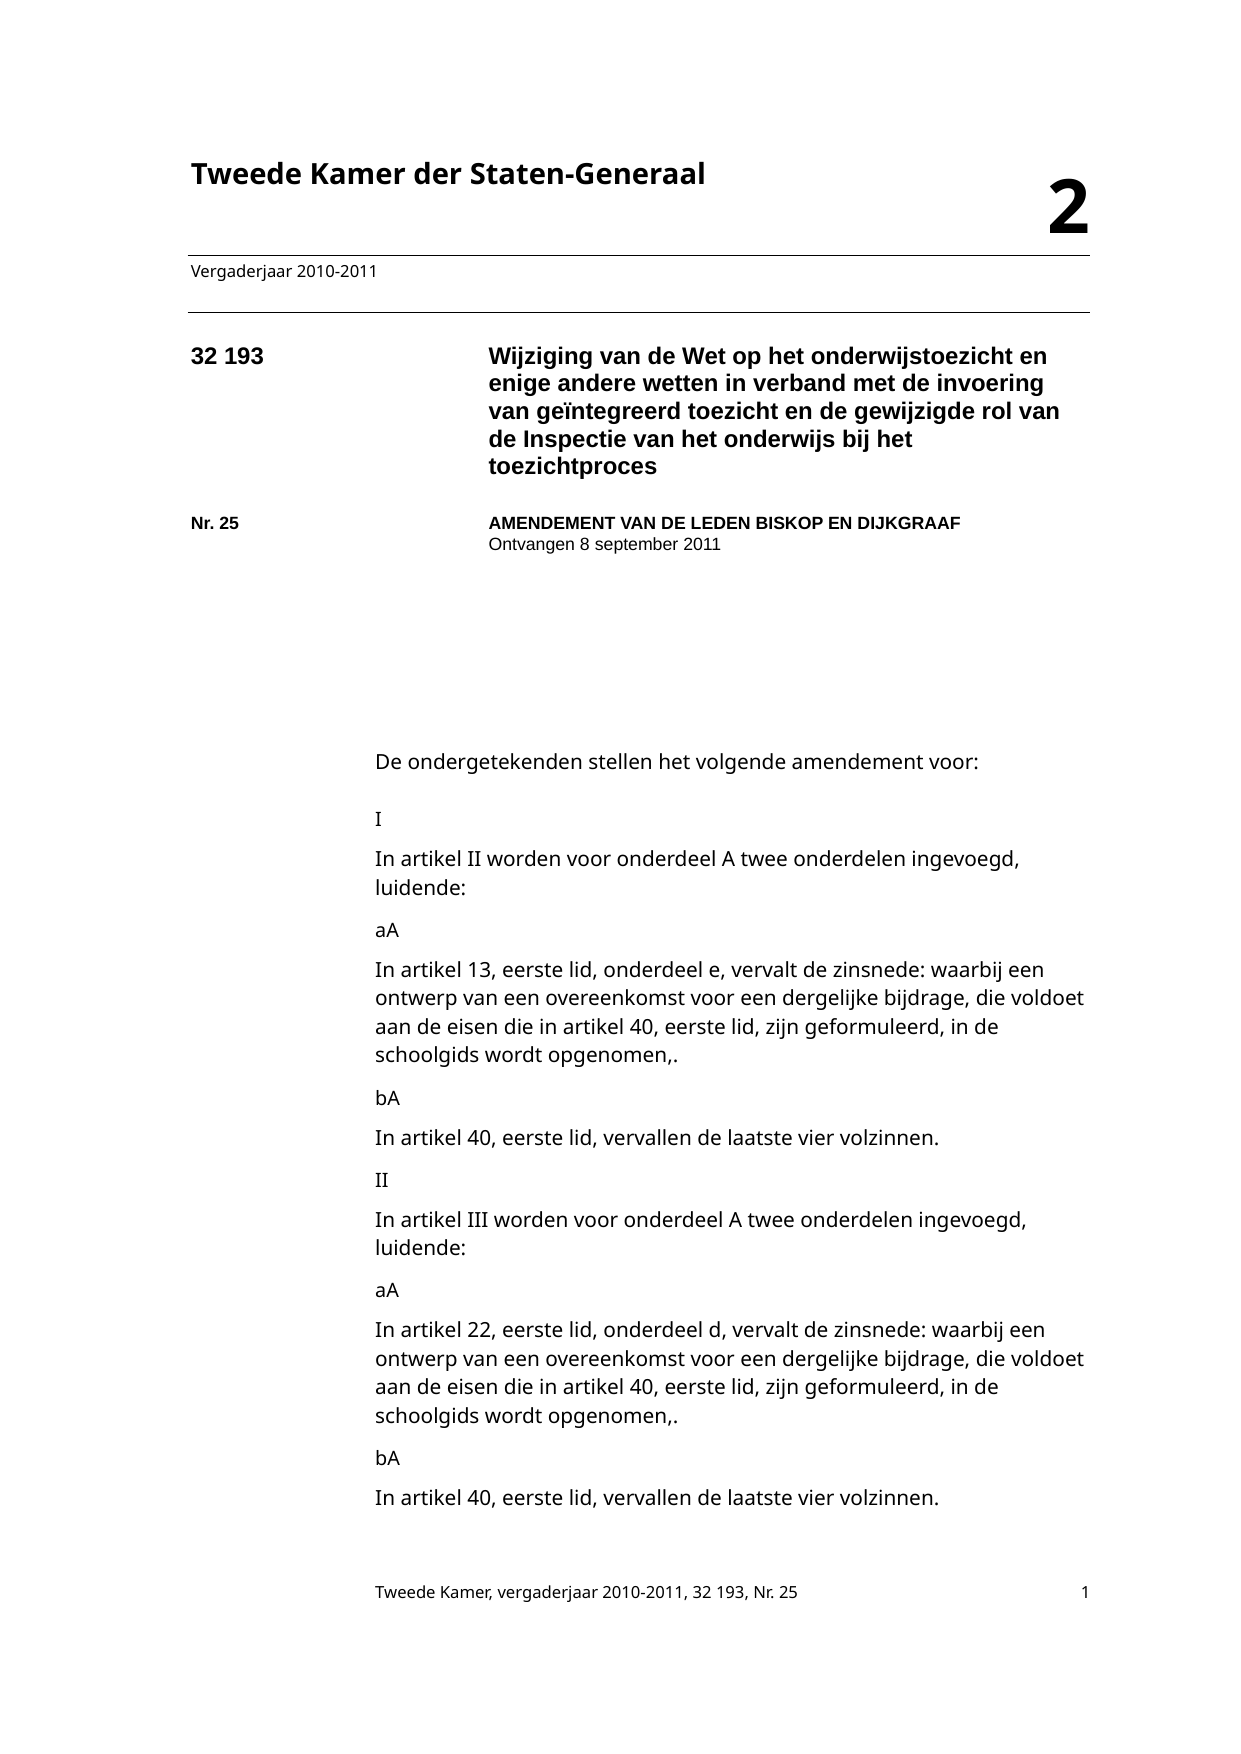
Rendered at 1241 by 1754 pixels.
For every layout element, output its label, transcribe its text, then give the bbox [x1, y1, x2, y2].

table_cell [485, 256, 1090, 312]
table_cell Nr. 25 [188, 510, 485, 629]
table_cell AMENDEMENT VAN DE LEDEN BISKOP EN DIJKGRAAF Ontvangen 8 september 2011 [485, 510, 1090, 629]
text In artikel 40, eerste lid, vervallen de laatste vier volzinnen. [375, 1483, 1090, 1511]
text In artikel 13, eerste lid, onderdeel e, vervalt de zinsnede: waarbij een ontwerp van een overeenkomst voor een dergelijke bijdrage, die voldoet aan de eisen die in artikel 40, eerste lid, zijn geformuleerd, in de schoolgids wordt opgenomen,. [375, 955, 1090, 1069]
text In artikel III worden voor onderdeel A twee onderdelen ingevoegd, luidende: [375, 1205, 1090, 1262]
table_cell [485, 313, 1090, 339]
text In artikel II worden voor onderdeel A twee onderdelen ingevoegd, luidende: [375, 844, 1090, 901]
table_cell 32 193 [188, 339, 485, 510]
text aA [375, 1277, 1090, 1304]
text I [375, 806, 1090, 833]
table_cell Wijziging van de Wet op het onderwijstoezicht en enige andere wetten in verband met de invoering van geïntegreerd toezicht en de gewijzigde rol van de Inspectie van het onderwijs bij het toezichtproces [485, 339, 1090, 510]
table_header Tweede Kamer der Staten-Generaal [188, 150, 909, 255]
text bA [375, 1444, 1090, 1471]
text aA [375, 916, 1090, 943]
text In artikel 40, eerste lid, vervallen de laatste vier volzinnen. [375, 1123, 1090, 1151]
text II [375, 1166, 1090, 1193]
text In artikel 22, eerste lid, onderdeel d, vervalt de zinsnede: waarbij een ontwerp van een overeenkomst voor een dergelijke bijdrage, die voldoet aan de eisen die in artikel 40, eerste lid, zijn geformuleerd, in de schoolgids wordt opgenomen,. [375, 1315, 1090, 1429]
text bA [375, 1084, 1090, 1111]
table_cell [188, 313, 485, 339]
text De ondergetekenden stellen het volgende amendement voor: [375, 747, 1090, 776]
table_header 2 [910, 150, 1090, 255]
table_cell Vergaderjaar 2010-2011 [188, 256, 485, 312]
